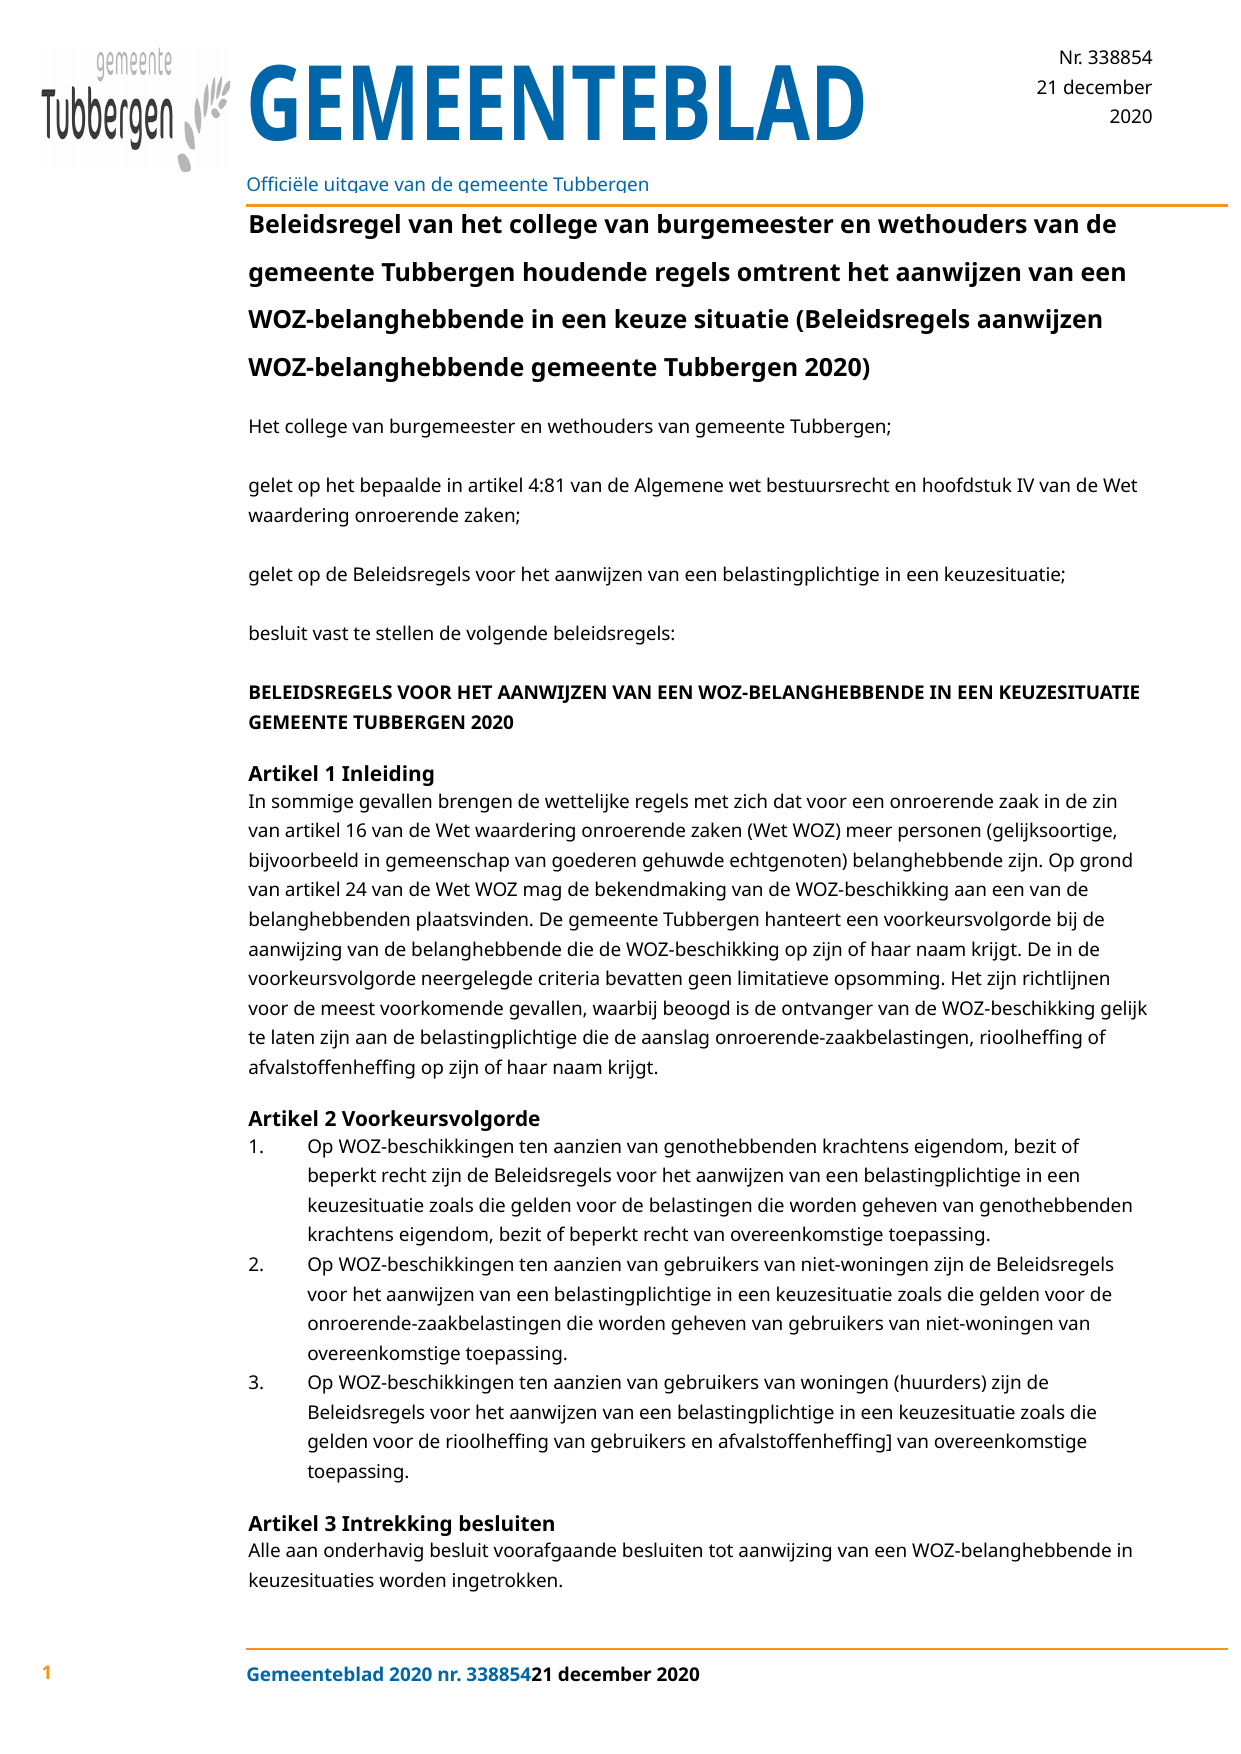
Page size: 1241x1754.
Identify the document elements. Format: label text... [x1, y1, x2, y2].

text Artikel 2 Voorkeursvolgorde [248, 1104, 1152, 1133]
list Op WOZ-beschikkingen ten aanzien van gebruikers van niet-woningen zijn de Beleidsregels voor het aanwijzen van een belastingplichtige in een keuzesituatie zoals die gelden voor de onroerende-zaakbelastingen die worden geheven van gebruikers van niet-woningen van overeenkomstige toepassing. [248, 1251, 1152, 1366]
text gelet op het bepaalde in artikel 4:81 van de Algemene wet bestuursrecht en hoofdstuk IV van de Wet waardering onroerende zaken; [248, 472, 1152, 528]
text Alle aan onderhavig besluit voorafgaande besluiten tot aanwijzing van een WOZ-belanghebbende in keuzesituaties worden ingetrokken. [248, 1537, 1152, 1592]
text Artikel 1 Inleiding [248, 759, 1152, 788]
list Op WOZ-beschikkingen ten aanzien van gebruikers van woningen (huurders) zijn de Beleidsregels voor het aanwijzen van een belastingplichtige in een keuzesituatie zoals die gelden voor de rioolheffing van gebruikers en afvalstoffenheffing] van overeenkomstige toepassing. [248, 1369, 1152, 1484]
list Op WOZ-beschikkingen ten aanzien van genothebbenden krachtens eigendom, bezit of beperkt recht zijn de Beleidsregels voor het aanwijzen van een belastingplichtige in een keuzesituatie zoals die gelden voor de belastingen die worden geheven van genothebbenden krachtens eigendom, bezit of beperkt recht van overeenkomstige toepassing. [248, 1133, 1152, 1247]
text Het college van burgemeester en wethouders van gemeente Tubbergen; [248, 413, 1152, 439]
text Artikel 3 Intrekking besluiten [248, 1509, 1152, 1537]
text In sommige gevallen brengen de wettelijke regels met zich dat voor een onroerende zaak in de zin van artikel 16 van de Wet waardering onroerende zaken (Wet WOZ) meer personen (gelijksoortige, bijvoorbeeld in gemeenschap van goederen gehuwde echtgenoten) belanghebbende zijn. Op grond van artikel 24 van de Wet WOZ mag de bekendmaking van de WOZ-beschikking aan een van de belanghebbenden plaatsvinden. De gemeente Tubbergen hanteert een voorkeursvolgorde bij de aanwijzing van de belanghebbende die de WOZ-beschikking op zijn of haar naam krijgt. De in de voorkeursvolgorde neergelegde criteria bevatten geen limitatieve opsomming. Het zijn richtlijnen voor de meest voorkomende gevallen, waarbij beoogd is de ontvanger van de WOZ-beschikking gelijk te laten zijn aan de belastingplichtige die de aanslag onroerende-zaakbelastingen, rioolheffing of afvalstoffenheffing op zijn of haar naam krijgt. [248, 788, 1152, 1080]
text Beleidsregel van het college van burgemeester en wethouders van de gemeente Tubbergen houdende regels omtrent het aanwijzen van een WOZ-belanghebbende in een keuze situatie (Beleidsregels aanwijzen WOZ-belanghebbende gemeente Tubbergen 2020) [248, 207, 1152, 384]
text BELEIDSREGELS VOOR HET AANWIJZEN VAN EEN WOZ-BELANGHEBBENDE IN EEN KEUZESITUATIE GEMEENTE TUBBERGEN 2020 [248, 679, 1152, 735]
picture [41, 47, 231, 172]
text besluit vast te stellen de volgende beleidsregels: [248, 620, 1152, 646]
text gelet op de Beleidsregels voor het aanwijzen van een belastingplichtige in een keuzesituatie; [248, 561, 1152, 587]
